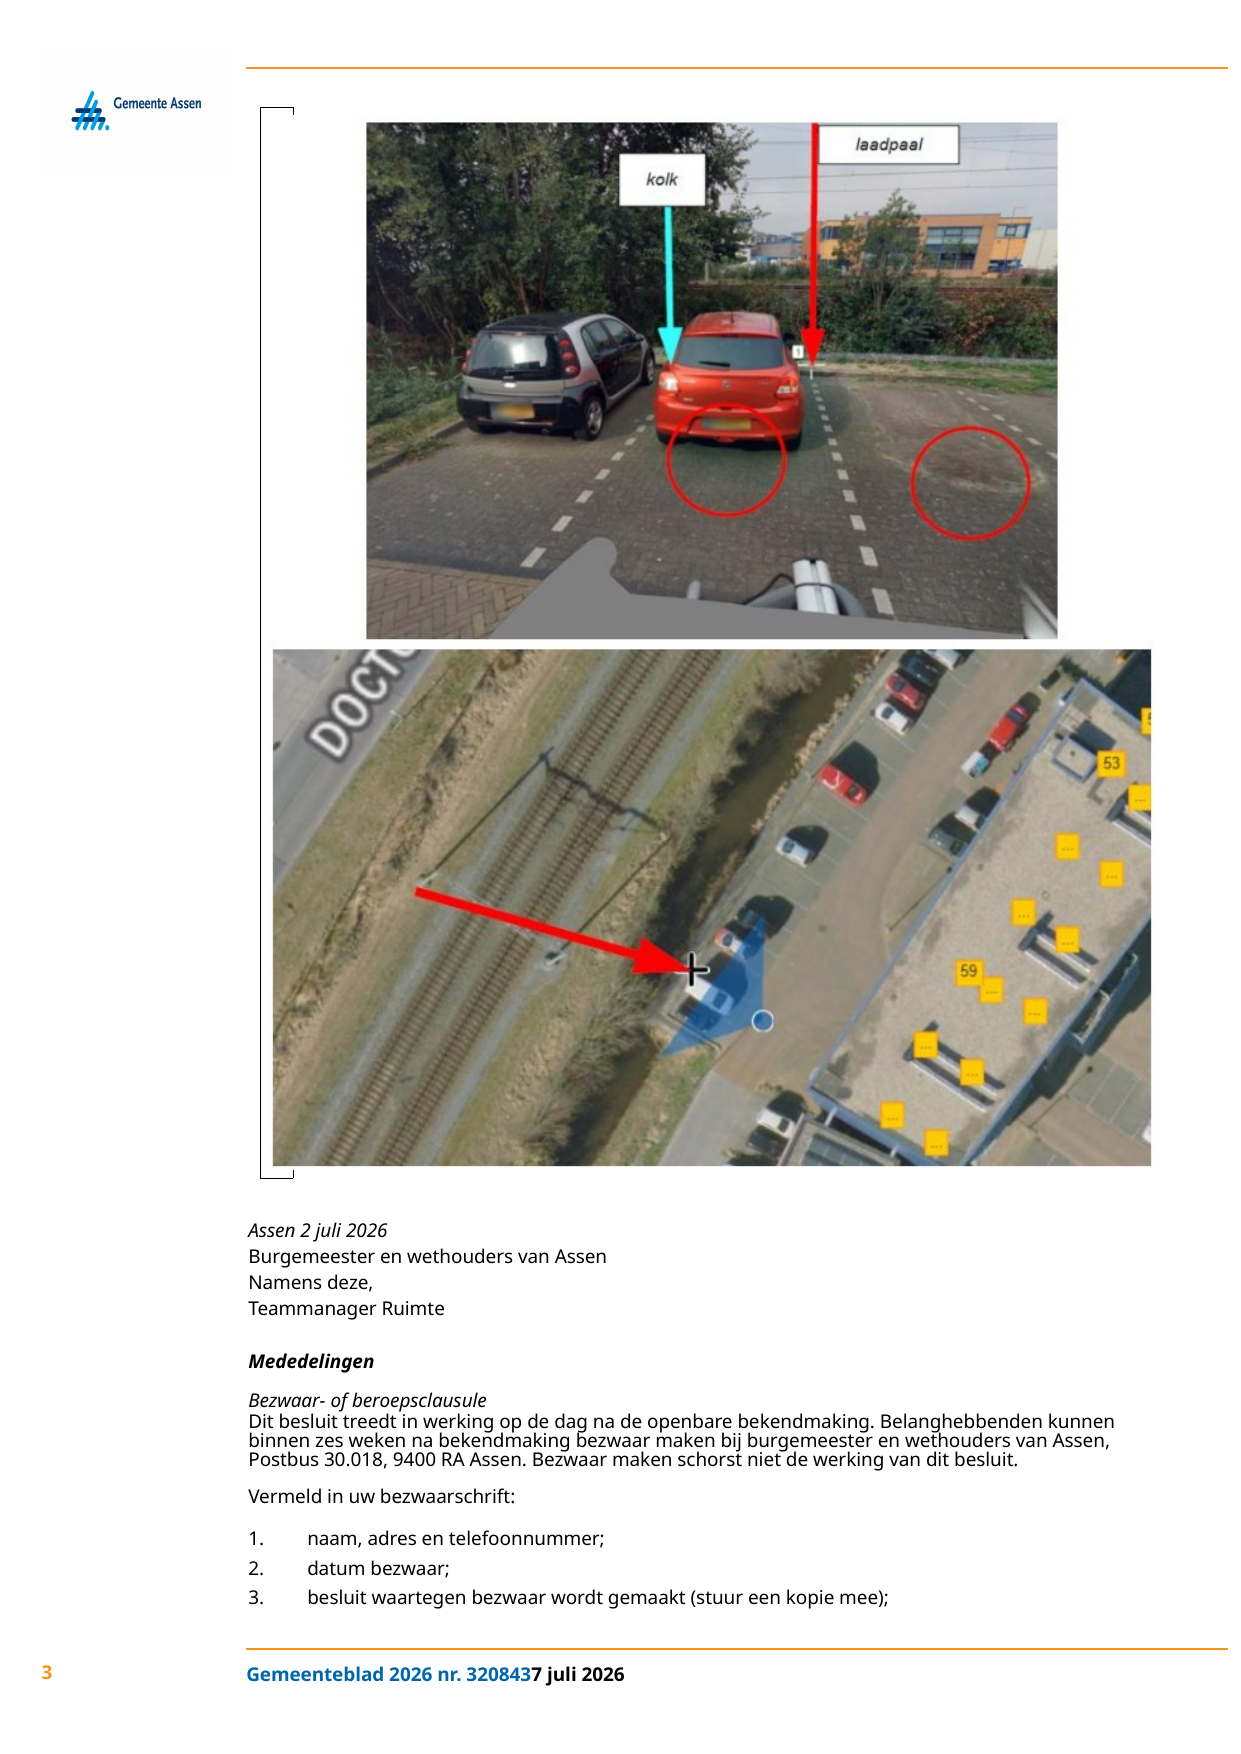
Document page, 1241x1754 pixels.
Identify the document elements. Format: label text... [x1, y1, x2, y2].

text Vermeld in uw bezwaarschrift: [248, 1488, 1152, 1508]
text Dit besluit treedt in werking op de dag na de openbare bekendmaking. Belanghebbenden kunnen binnen zes weken na bekendmaking bezwaar maken bij burgemeester en wethouders van Assen, Postbus 30.018, 9400 RA Assen. Bezwaar maken schorst niet de werking van dit besluit. [248, 1413, 1152, 1471]
list datum bezwaar; [248, 1555, 1152, 1581]
list besluit waartegen bezwaar wordt gemaakt (stuur een kopie mee); [248, 1584, 1152, 1610]
list naam, adres en telefoonnummer; [248, 1525, 1152, 1551]
text Mededelingen [248, 1348, 1152, 1373]
text Namens deze, [248, 1269, 1152, 1295]
picture [41, 47, 231, 172]
picture [268, 115, 1155, 1170]
text Burgemeester en wethouders van Assen [248, 1243, 1152, 1269]
text Teammanager Ruimte [248, 1295, 1152, 1321]
text Assen 2 juli 2026 [248, 1218, 1152, 1243]
text Bezwaar- of beroepsclausule [248, 1387, 1152, 1413]
